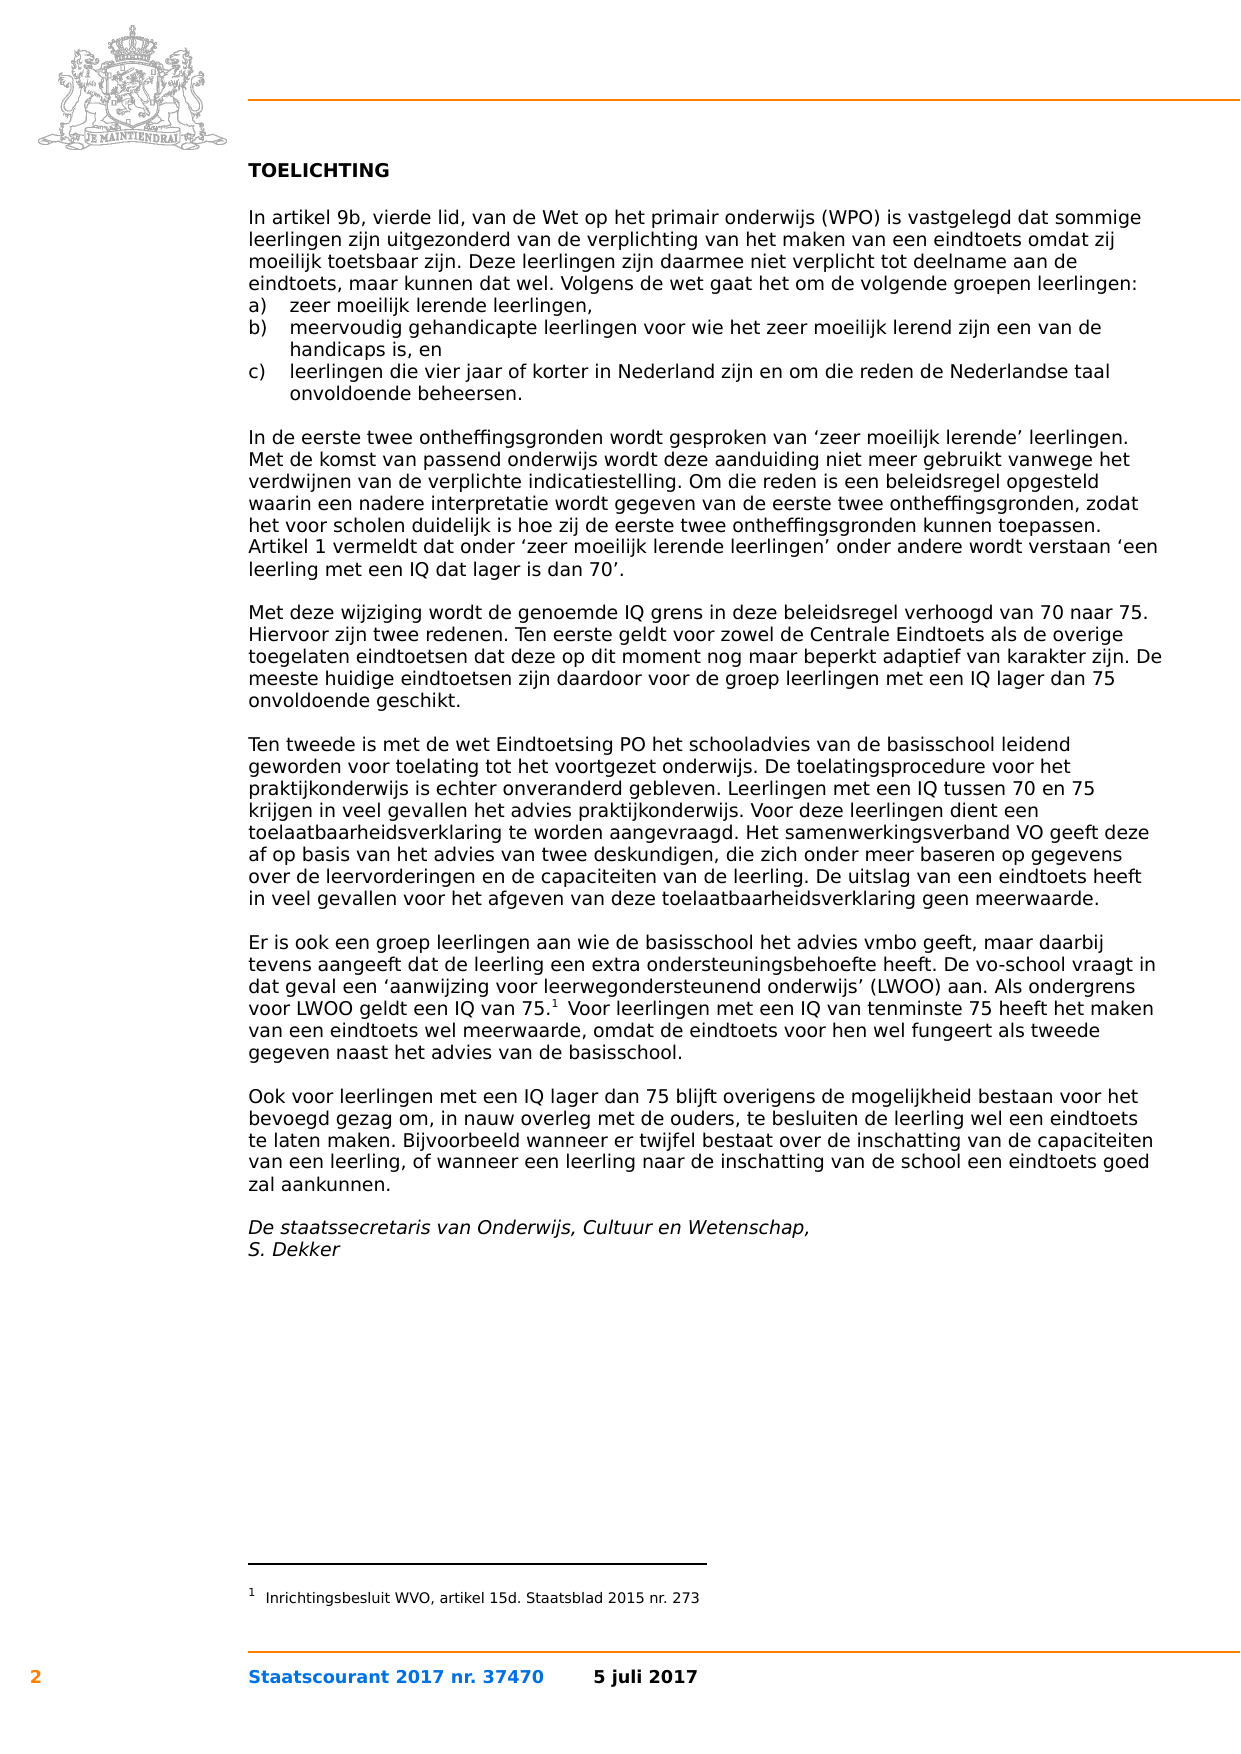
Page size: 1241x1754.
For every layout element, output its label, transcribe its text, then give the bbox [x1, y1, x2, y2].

text a) zeer moeilijk lerende leerlingen, [248, 295, 1163, 317]
picture [38, 25, 227, 150]
text Met deze wijziging wordt de genoemde IQ grens in deze beleidsregel verhoogd van 70 naar 75. Hiervoor zijn twee redenen. Ten eerste geldt voor zowel de Centrale Eindtoets als de overige toegelaten eindtoetsen dat deze op dit moment nog maar beperkt adaptief van karakter zijn. De meeste huidige eindtoetsen zijn daardoor voor de groep leerlingen met een IQ lager dan 75 onvoldoende geschikt. [248, 602, 1163, 712]
text c) leerlingen die vier jaar of korter in Nederland zijn en om die reden de Nederlandse taal onvoldoende beheersen. [248, 361, 1163, 405]
subtitle TOELICHTING [248, 160, 1163, 182]
text Inrichtingsbesluit WVO, artikel 15d. Staatsblad 2015 nr. 273 [248, 1586, 1163, 1608]
text Ook voor leerlingen met een IQ lager dan 75 blijft overigens de mogelijkheid bestaan voor het bevoegd gezag om, in nauw overleg met de ouders, te besluiten de leerling wel een eindtoets te laten maken. Bijvoorbeeld wanneer er twijfel bestaat over de inschatting van de capaciteiten van een leerling, of wanneer een leerling naar de inschatting van de school een eindtoets goed zal aankunnen. [248, 1086, 1163, 1195]
text Er is ook een groep leerlingen aan wie de basisschool het advies vmbo geeft, maar daarbij tevens aangeeft dat de leerling een extra ondersteuningsbehoefte heeft. De vo-school vraagt in dat geval een ‘aanwijzing voor leerwegondersteunend onderwijs’ (LWOO) aan. Als ondergrens voor LWOO geldt een IQ van 75. Voor leerlingen met een IQ van tenminste 75 heeft het maken van een eindtoets wel meerwaarde, omdat de eindtoets voor hen wel fungeert als tweede gegeven naast het advies van de basisschool. [248, 932, 1163, 1064]
text De staatssecretaris van Onderwijs, Cultuur en Wetenschap, S. Dekker [248, 1217, 1163, 1261]
text Ten tweede is met de wet Eindtoetsing PO het schooladvies van de basisschool leidend geworden voor toelating tot het voortgezet onderwijs. De toelatingsprocedure voor het praktijkonderwijs is echter onveranderd gebleven. Leerlingen met een IQ tussen 70 en 75 krijgen in veel gevallen het advies praktijkonderwijs. Voor deze leerlingen dient een toelaatbaarheidsverklaring te worden aangevraagd. Het samenwerkingsverband VO geeft deze af op basis van het advies van twee deskundigen, die zich onder meer baseren op gegevens over de leervorderingen en de capaciteiten van de leerling. De uitslag van een eindtoets heeft in veel gevallen voor het afgeven van deze toelaatbaarheidsverklaring geen meerwaarde. [248, 734, 1163, 910]
text In de eerste twee ontheffingsgronden wordt gesproken van ‘zeer moeilijk lerende’ leerlingen. Met de komst van passend onderwijs wordt deze aanduiding niet meer gebruikt vanwege het verdwijnen van de verplichte indicatiestelling. Om die reden is een beleidsregel opgesteld waarin een nadere interpretatie wordt gegeven van de eerste twee ontheffingsgronden, zodat het voor scholen duidelijk is hoe zij de eerste twee ontheffingsgronden kunnen toepassen. Artikel 1 vermeldt dat onder ‘zeer moeilijk lerende leerlingen’ onder andere wordt verstaan ‘een leerling met een IQ dat lager is dan 70’. [248, 427, 1163, 580]
text In artikel 9b, vierde lid, van de Wet op het primair onderwijs (WPO) is vastgelegd dat sommige leerlingen zijn uitgezonderd van de verplichting van het maken van een eindtoets omdat zij moeilijk toetsbaar zijn. Deze leerlingen zijn daarmee niet verplicht tot deelname aan de eindtoets, maar kunnen dat wel. Volgens de wet gaat het om de volgende groepen leerlingen: [248, 207, 1163, 295]
text b) meervoudig gehandicapte leerlingen voor wie het zeer moeilijk lerend zijn een van de handicaps is, en [248, 317, 1163, 361]
